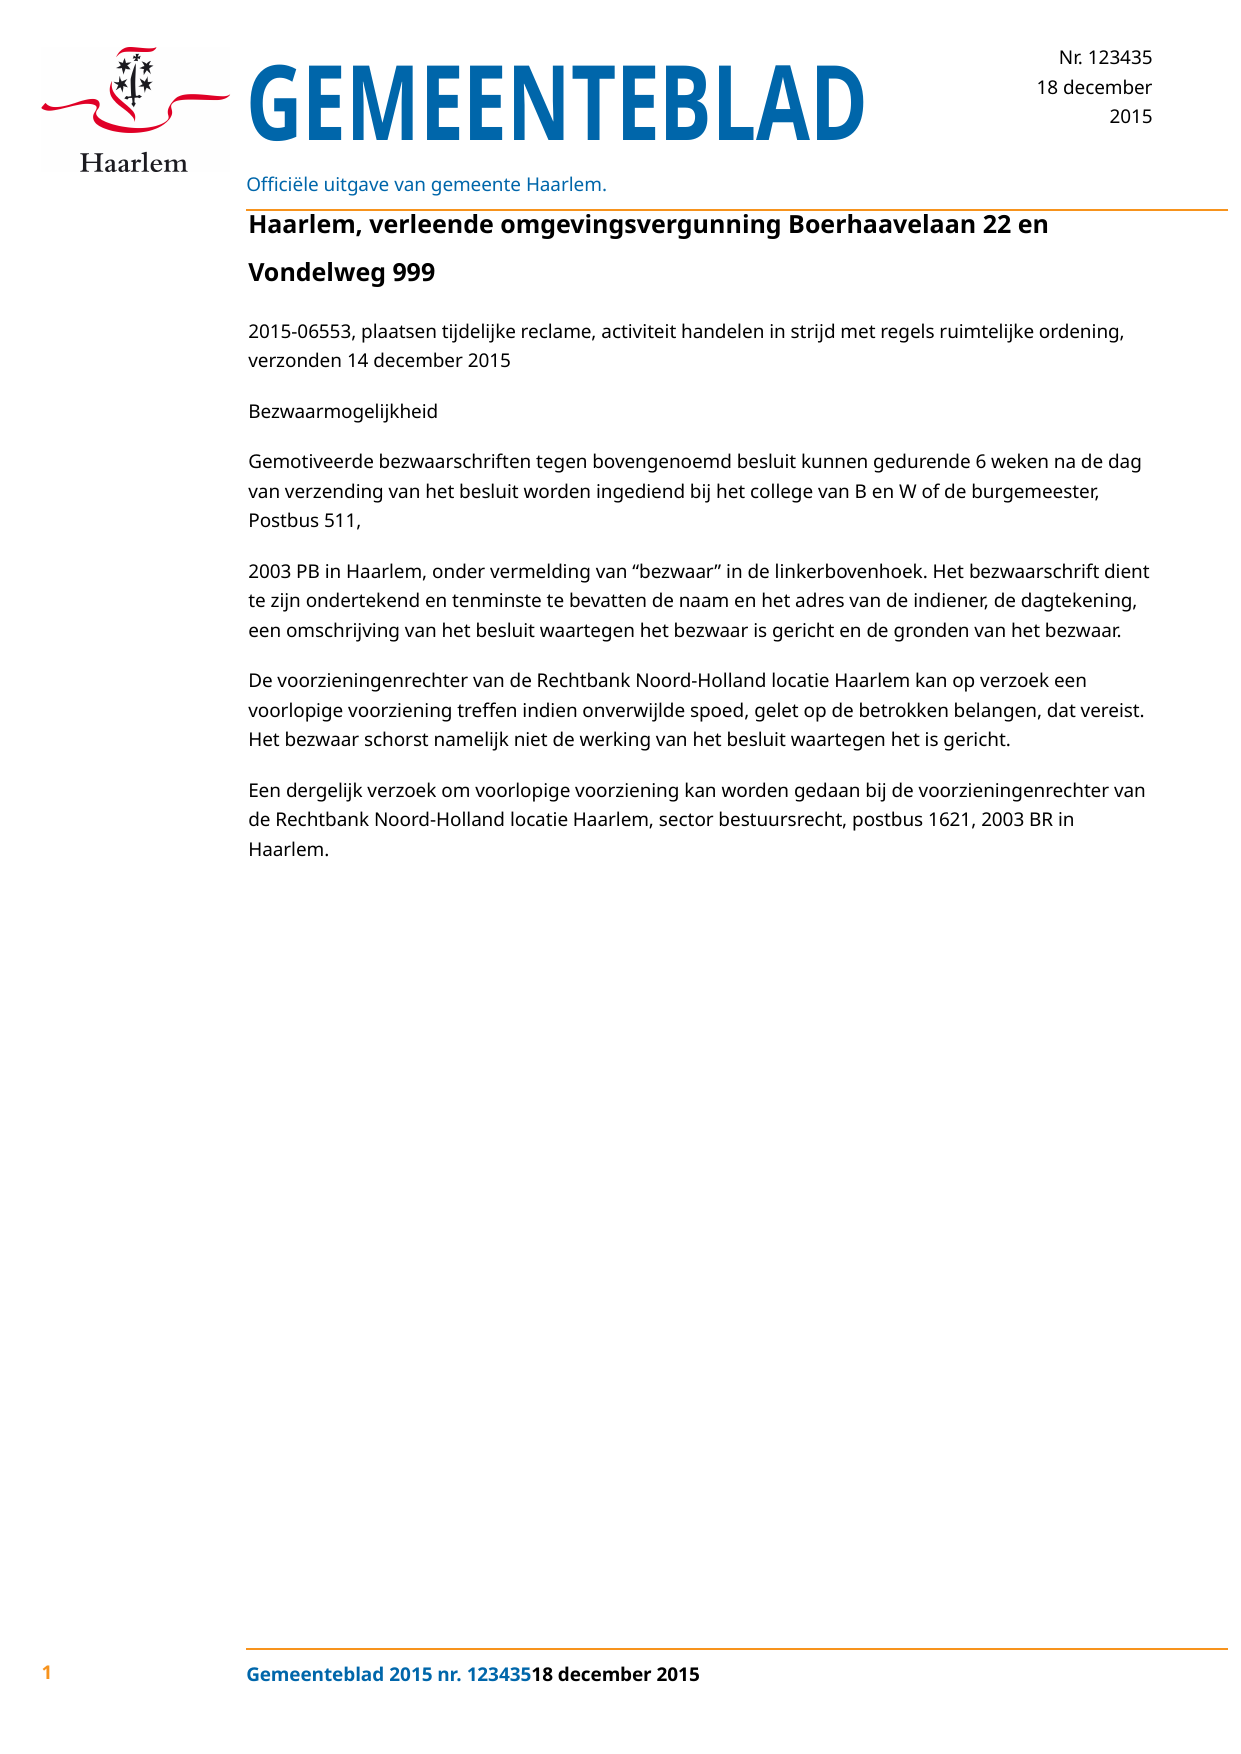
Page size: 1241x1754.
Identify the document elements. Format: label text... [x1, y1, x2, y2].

text Bezwaarmogelijkheid [248, 398, 1152, 424]
text 2015-06553, plaatsen tijdelijke reclame, activiteit handelen in strijd met regels ruimtelijke ordening, verzonden 14 december 2015 [248, 318, 1152, 373]
text Gemotiveerde bezwaarschriften tegen bovengenoemd besluit kunnen gedurende 6 weken na de dag van verzending van het besluit worden ingediend bij het college van B en W of de burgemeester, Postbus 511, [248, 448, 1152, 533]
text De voorzieningenrechter van de Rechtbank Noord-Holland locatie Haarlem kan op verzoek een voorlopige voorziening treffen indien onverwijlde spoed, gelet op de betrokken belangen, dat vereist. Het bezwaar schorst namelijk niet de werking van het besluit waartegen het is gericht. [248, 667, 1152, 752]
text Een dergelijk verzoek om voorlopige voorziening kan worden gedaan bij de voorzieningenrechter van de Rechtbank Noord-Holland locatie Haarlem, sector bestuursrecht, postbus 1621, 2003 BR in Haarlem. [248, 777, 1152, 862]
picture [41, 47, 231, 172]
text Haarlem, verleende omgevingsvergunning Boerhaavelaan 22 en Vondelweg 999 [248, 211, 1152, 288]
text 2003 PB in Haarlem, onder vermelding van “bezwaar” in de linkerbovenhoek. Het bezwaarschrift dient te zijn ondertekend en tenminste te bevatten de naam en het adres van de indiener, de dagtekening, een omschrijving van het besluit waartegen het bezwaar is gericht en de gronden van het bezwaar. [248, 558, 1152, 643]
